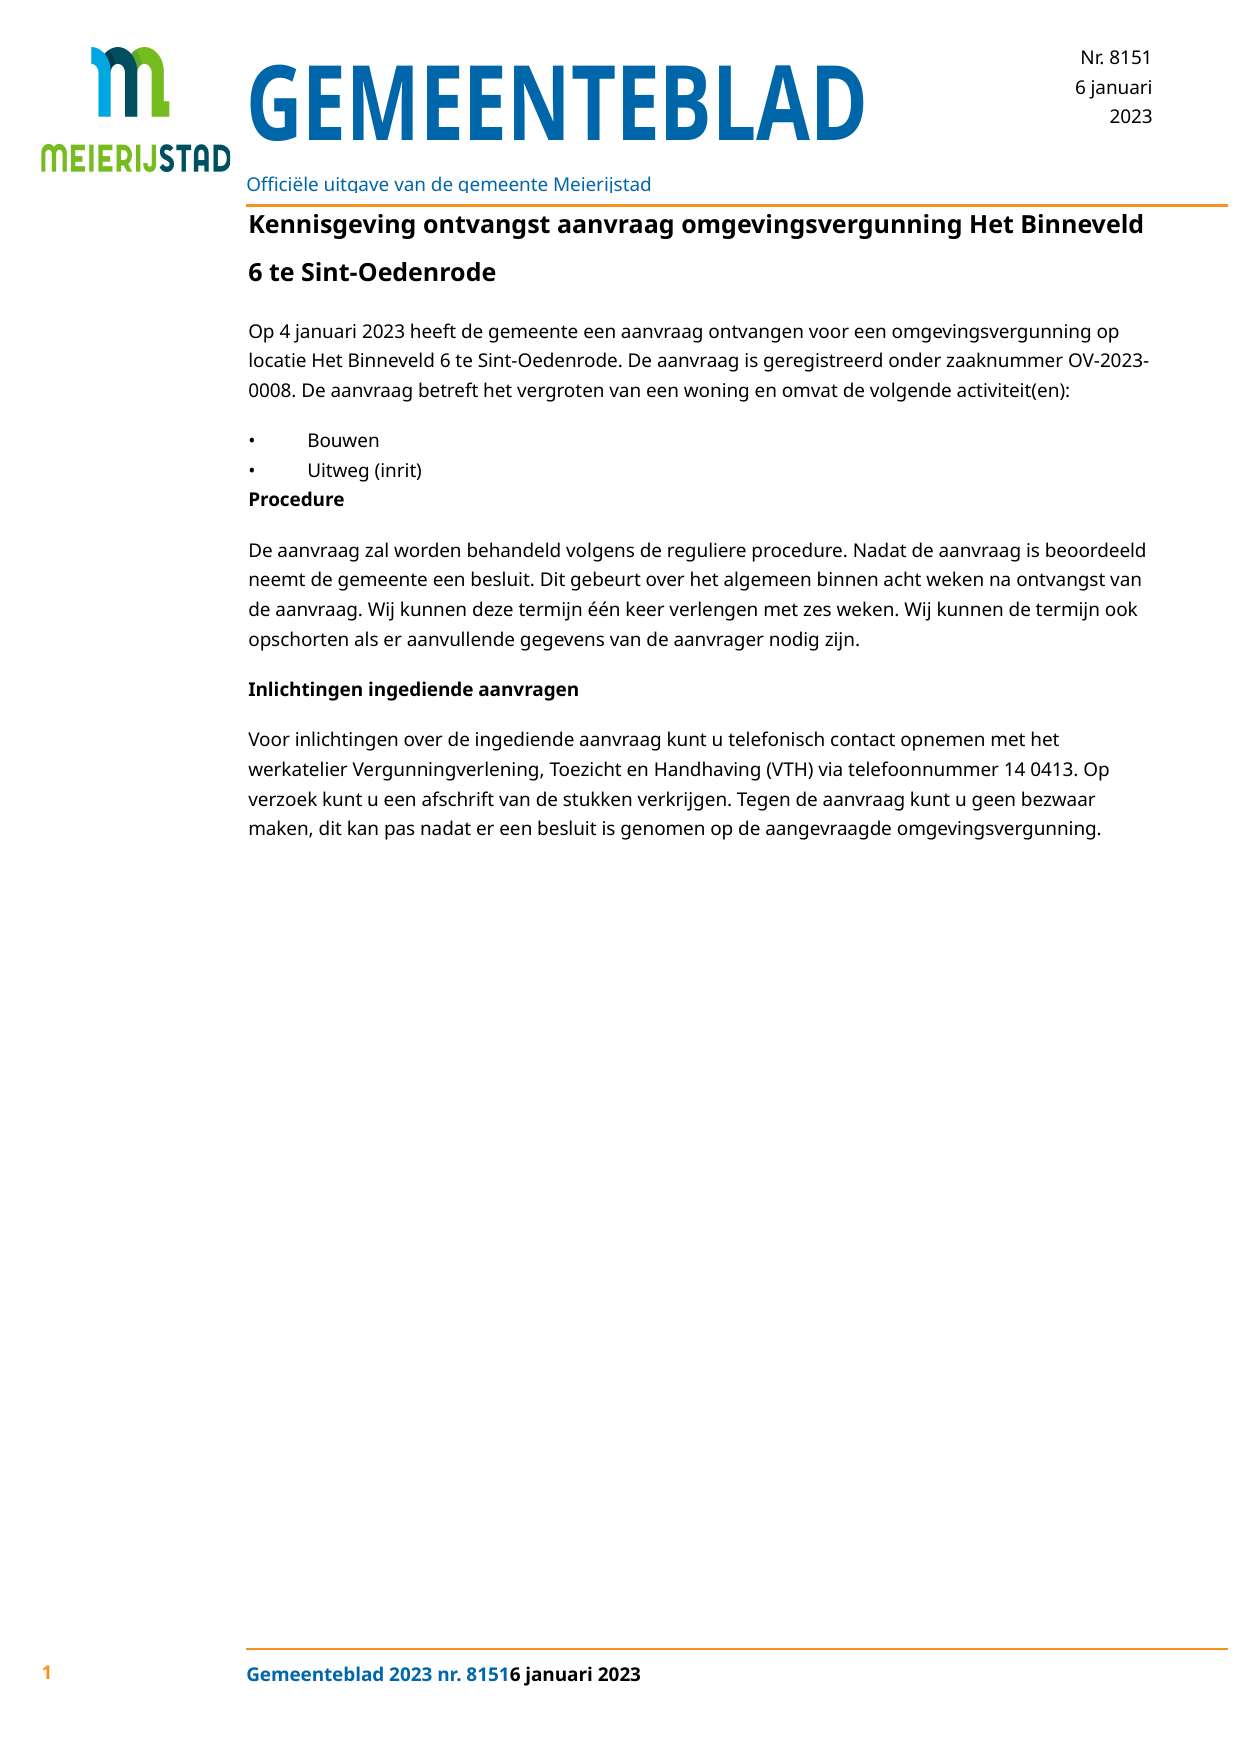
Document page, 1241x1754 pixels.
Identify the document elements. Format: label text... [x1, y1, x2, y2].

text Inlichtingen ingediende aanvragen [248, 676, 1152, 702]
text Op 4 januari 2023 heeft de gemeente een aanvraag ontvangen voor een omgevingsvergunning op locatie Het Binneveld 6 te Sint-Oedenrode. De aanvraag is geregistreerd onder zaaknummer OV-2023-0008. De aanvraag betreft het vergroten van een woning en omvat de volgende activiteit(en): [248, 318, 1152, 403]
text Procedure [248, 487, 1152, 512]
picture [41, 47, 231, 172]
list Bouwen [248, 427, 1152, 453]
text De aanvraag zal worden behandeld volgens de reguliere procedure. Nadat de aanvraag is beoordeeld neemt de gemeente een besluit. Dit gebeurt over het algemeen binnen acht weken na ontvangst van de aanvraag. Wij kunnen deze termijn één keer verlengen met zes weken. Wij kunnen de termijn ook opschorten als er aanvullende gegevens van de aanvrager nodig zijn. [248, 537, 1152, 652]
list Uitweg (inrit) [248, 457, 1152, 483]
text Voor inlichtingen over de ingediende aanvraag kunt u telefonisch contact opnemen met het werkatelier Vergunningverlening, Toezicht en Handhaving (VTH) via telefoonnummer 14 0413. Op verzoek kunt u een afschrift van de stukken verkrijgen. Tegen de aanvraag kunt u geen bezwaar maken, dit kan pas nadat er een besluit is genomen op de aangevraagde omgevingsvergunning. [248, 727, 1152, 841]
text Kennisgeving ontvangst aanvraag omgevingsvergunning Het Binneveld 6 te Sint-Oedenrode [248, 207, 1152, 288]
